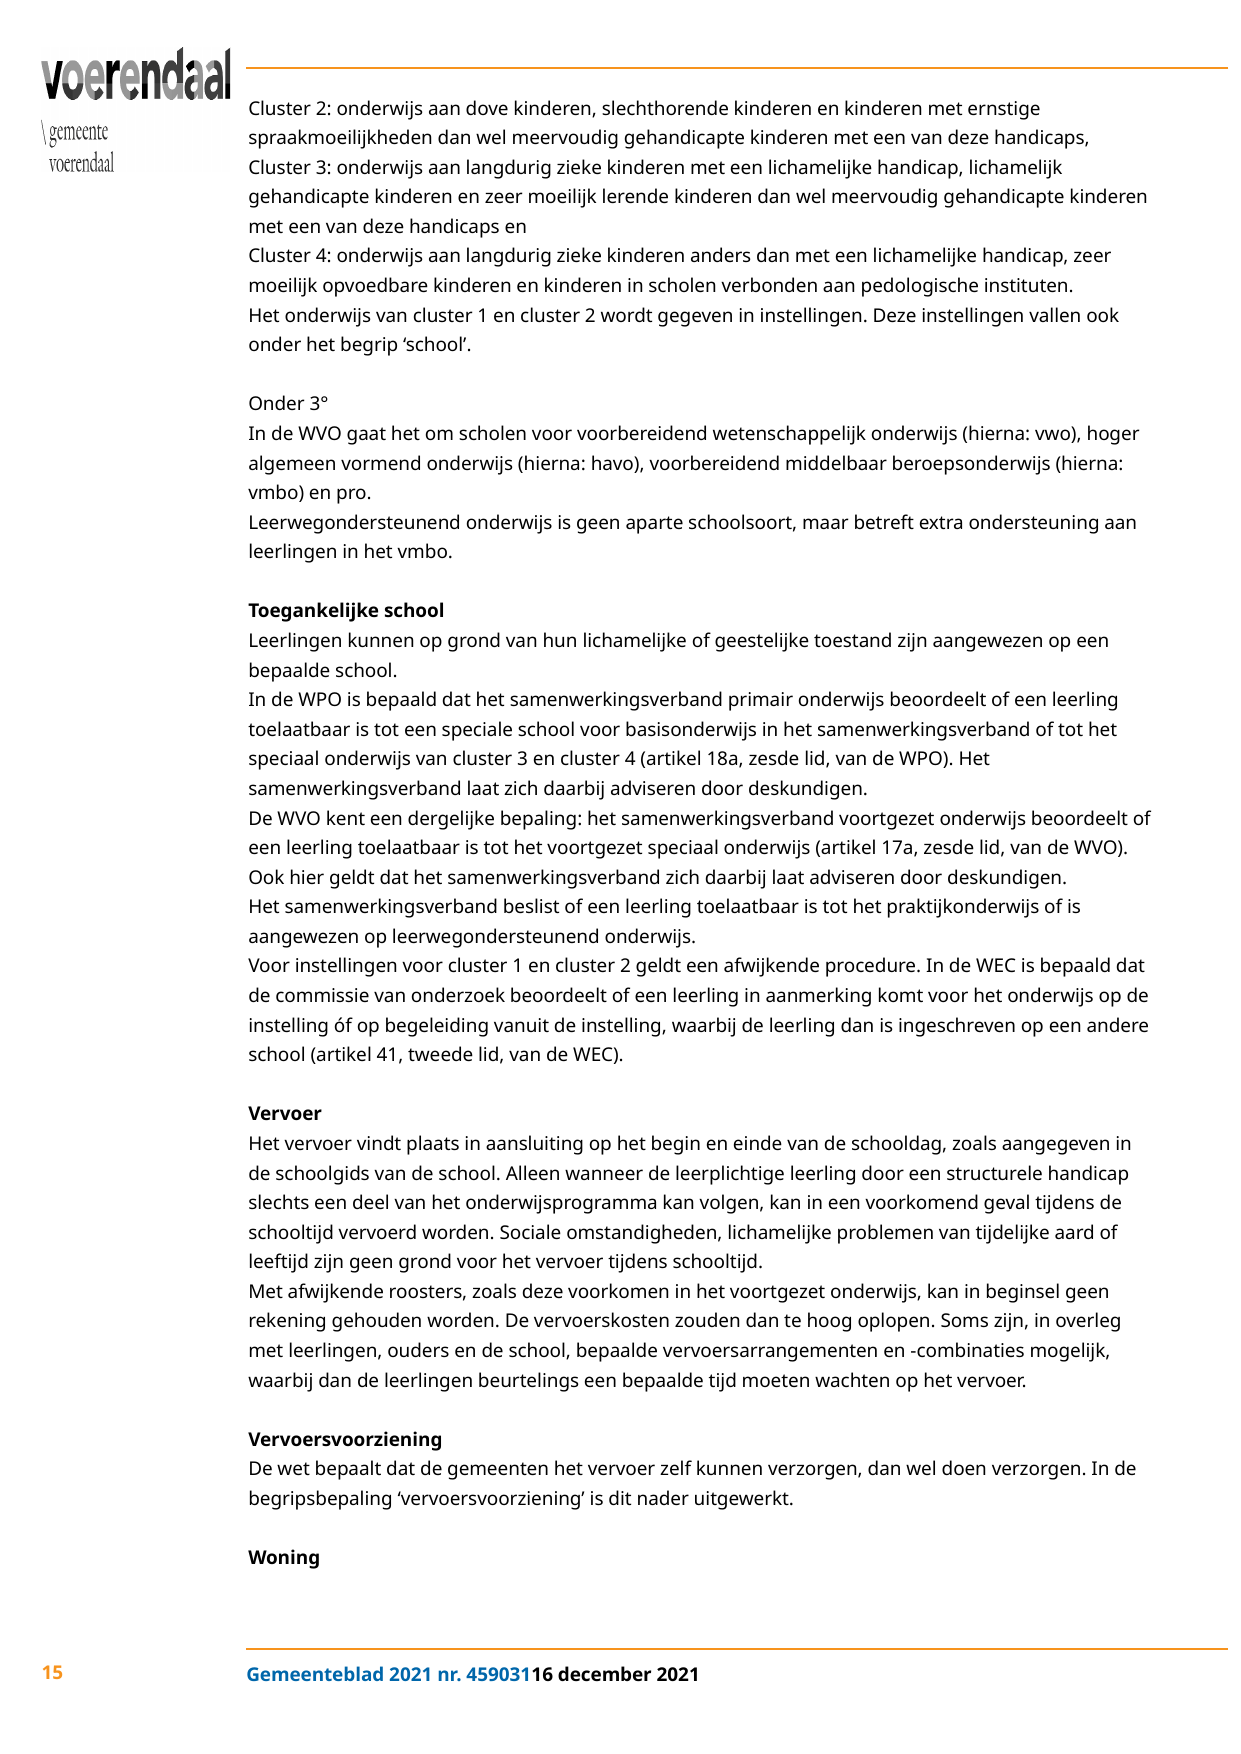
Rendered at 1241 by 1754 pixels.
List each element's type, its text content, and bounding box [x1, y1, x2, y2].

text Leerwegondersteunend onderwijs is geen aparte schoolsoort, maar betreft extra ondersteuning aan leerlingen in het vmbo. [248, 509, 1152, 564]
text De WVO kent een dergelijke bepaling: het samenwerkingsverband voortgezet onderwijs beoordeelt of een leerling toelaatbaar is tot het voortgezet speciaal onderwijs (artikel 17a, zesde lid, van de WVO). Ook hier geldt dat het samenwerkingsverband zich daarbij laat adviseren door deskundigen. [248, 805, 1152, 890]
text Het samenwerkingsverband beslist of een leerling toelaatbaar is tot het praktijkonderwijs of is aangewezen op leerwegondersteunend onderwijs. [248, 893, 1152, 949]
picture [41, 47, 231, 172]
text Leerlingen kunnen op grond van hun lichamelijke of geestelijke toestand zijn aangewezen op een bepaalde school. [248, 627, 1152, 683]
text Vervoersvoorziening [248, 1426, 1152, 1452]
text In de WPO is bepaald dat het samenwerkingsverband primair onderwijs beoordeelt of een leerling toelaatbaar is tot een speciale school voor basisonderwijs in het samenwerkingsverband of tot het speciaal onderwijs van cluster 3 en cluster 4 (artikel 18a, zesde lid, van de WPO). Het samenwerkingsverband laat zich daarbij adviseren door deskundigen. [248, 686, 1152, 801]
text Met afwijkende roosters, zoals deze voorkomen in het voortgezet onderwijs, kan in beginsel geen rekening gehouden worden. De vervoerskosten zouden dan te hoog oplopen. Soms zijn, in overleg met leerlingen, ouders en de school, bepaalde vervoersarrangementen en -combinaties mogelijk, waarbij dan de leerlingen beurtelings een bepaalde tijd moeten wachten op het vervoer. [248, 1278, 1152, 1393]
text Het vervoer vindt plaats in aansluiting op het begin en einde van de schooldag, zoals aangegeven in de schoolgids van de school. Alleen wanneer de leerplichtige leerling door een structurele handicap slechts een deel van het onderwijsprogramma kan volgen, kan in een voorkomend geval tijdens de schooltijd vervoerd worden. Sociale omstandigheden, lichamelijke problemen van tijdelijke aard of leeftijd zijn geen grond voor het vervoer tijdens schooltijd. [248, 1130, 1152, 1274]
text Cluster 3: onderwijs aan langdurig zieke kinderen met een lichamelijke handicap, lichamelijk gehandicapte kinderen en zeer moeilijk lerende kinderen dan wel meervoudig gehandicapte kinderen met een van deze handicaps en [248, 154, 1152, 239]
text Cluster 2: onderwijs aan dove kinderen, slechthorende kinderen en kinderen met ernstige spraakmoeilijkheden dan wel meervoudig gehandicapte kinderen met een van deze handicaps, [248, 95, 1152, 150]
text De wet bepaalt dat de gemeenten het vervoer zelf kunnen verzorgen, dan wel doen verzorgen. In de begripsbepaling ‘vervoersvoorziening’ is dit nader uitgewerkt. [248, 1456, 1152, 1511]
text Het onderwijs van cluster 1 en cluster 2 wordt gegeven in instellingen. Deze instellingen vallen ook onder het begrip ‘school’. [248, 302, 1152, 357]
text Woning [248, 1544, 1152, 1570]
text Toegankelijke school [248, 598, 1152, 623]
text Voor instellingen voor cluster 1 en cluster 2 geldt een afwijkende procedure. In de WEC is bepaald dat de commissie van onderzoek beoordeelt of een leerling in aanmerking komt voor het onderwijs op de instelling óf op begeleiding vanuit de instelling, waarbij de leerling dan is ingeschreven op een andere school (artikel 41, tweede lid, van de WEC). [248, 953, 1152, 1067]
text In de WVO gaat het om scholen voor voorbereidend wetenschappelijk onderwijs (hierna: vwo), hoger algemeen vormend onderwijs (hierna: havo), voorbereidend middelbaar beroepsonderwijs (hierna: vmbo) en pro. [248, 420, 1152, 505]
text Cluster 4: onderwijs aan langdurig zieke kinderen anders dan met een lichamelijke handicap, zeer moeilijk opvoedbare kinderen en kinderen in scholen verbonden aan pedologische instituten. [248, 243, 1152, 298]
text Onder 3° [248, 391, 1152, 416]
text Vervoer [248, 1101, 1152, 1126]
